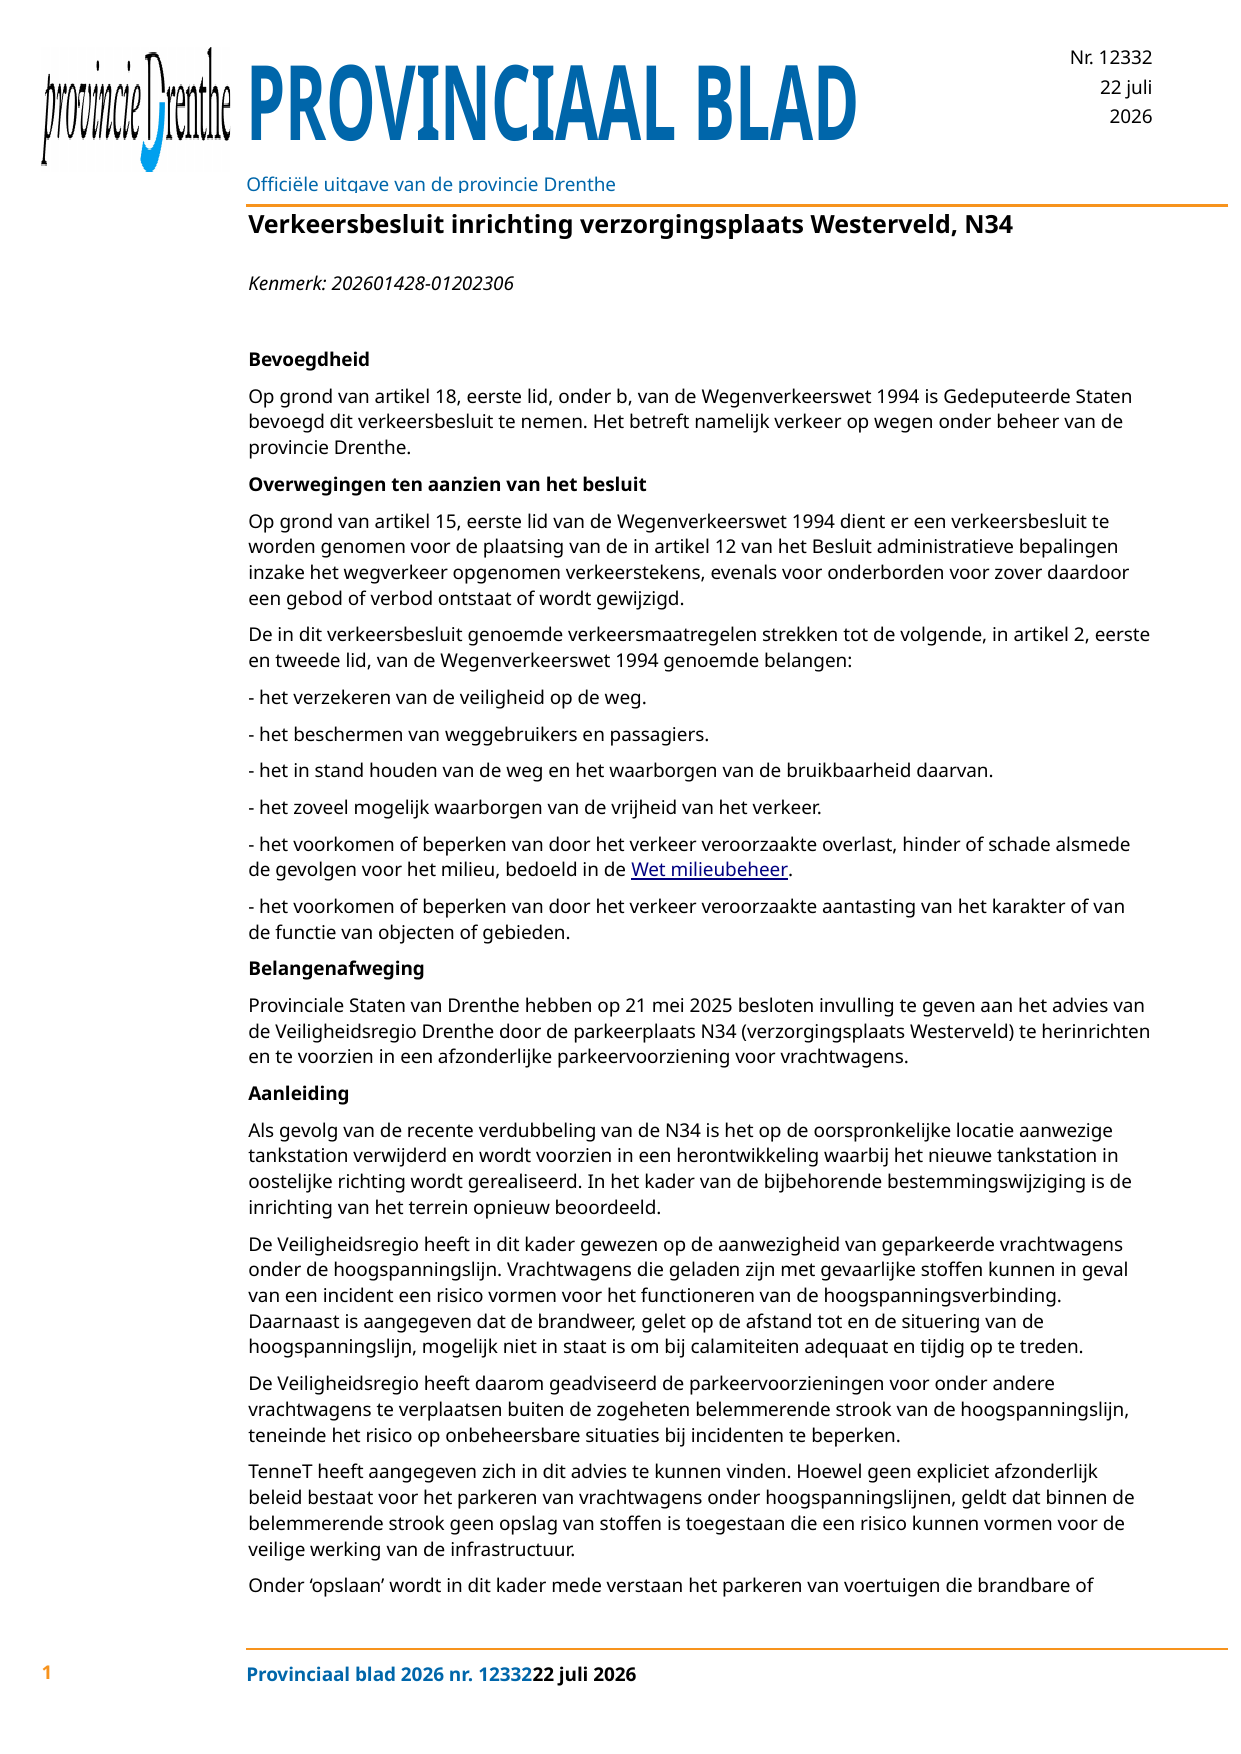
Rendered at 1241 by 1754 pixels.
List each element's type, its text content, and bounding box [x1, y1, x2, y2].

text - het voorkomen of beperken van door het verkeer veroorzaakte overlast, hinder of schade alsmede de gevolgen voor het milieu, bedoeld in de Wet milieubeheer. [248, 831, 1152, 882]
text Onder ‘opslaan’ wordt in dit kader mede verstaan het parkeren van voertuigen die brandbare of [248, 1572, 1152, 1598]
text Bevoegdheid [248, 346, 1152, 372]
text De Veiligheidsregio heeft in dit kader gewezen op de aanwezigheid van geparkeerde vrachtwagens onder de hoogspanningslijn. Vrachtwagens die geladen zijn met gevaarlijke stoffen kunnen in geval van een incident een risico vormen voor het functioneren van de hoogspanningsverbinding. Daarnaast is aangegeven dat de brandweer, gelet op de afstand tot en de situering van de hoogspanningslijn, mogelijk niet in staat is om bij calamiteiten adequaat en tijdig op te treden. [248, 1231, 1152, 1359]
text Belangenafweging [248, 956, 1152, 981]
text Op grond van artikel 18, eerste lid, onder b, van de Wegenverkeerswet 1994 is Gedeputeerde Staten bevoegd dit verkeersbesluit te nemen. Het betreft namelijk verkeer op wegen onder beheer van de provincie Drenthe. [248, 383, 1152, 460]
text - het beschermen van weggebruikers en passagiers. [248, 721, 1152, 746]
text Aanleiding [248, 1080, 1152, 1106]
text - het voorkomen of beperken van door het verkeer veroorzaakte aantasting van het karakter of van de functie van objecten of gebieden. [248, 893, 1152, 944]
text Overwegingen ten aanzien van het besluit [248, 471, 1152, 497]
text De in dit verkeersbesluit genoemde verkeersmaatregelen strekken tot de volgende, in artikel 2, eerste en tweede lid, van de Wegenverkeerswet 1994 genoemde belangen: [248, 622, 1152, 673]
text Kenmerk: 202601428-01202306 [248, 270, 1152, 296]
text TenneT heeft aangegeven zich in dit advies te kunnen vinden. Hoewel geen expliciet afzonderlijk beleid bestaat voor het parkeren van vrachtwagens onder hoogspanningslijnen, geldt dat binnen de belemmerende strook geen opslag van stoffen is toegestaan die een risico kunnen vormen voor de veilige werking van de infrastructuur. [248, 1458, 1152, 1561]
text Op grond van artikel 15, eerste lid van de Wegenverkeerswet 1994 dient er een verkeersbesluit te worden genomen voor de plaatsing van de in artikel 12 van het Besluit administratieve bepalingen inzake het wegverkeer opgenomen verkeerstekens, evenals voor onderborden voor zover daardoor een gebod of verbod ontstaat of wordt gewijzigd. [248, 508, 1152, 611]
text - het in stand houden van de weg en het waarborgen van de bruikbaarheid daarvan. [248, 757, 1152, 783]
picture [41, 47, 231, 172]
text Provinciale Staten van Drenthe hebben op 21 mei 2025 besloten invulling te geven aan het advies van de Veiligheidsregio Drenthe door de parkeerplaats N34 (verzorgingsplaats Westerveld) te herinrichten en te voorzien in een afzonderlijke parkeervoorziening voor vrachtwagens. [248, 992, 1152, 1069]
text - het verzekeren van de veiligheid op de weg. [248, 684, 1152, 710]
text De Veiligheidsregio heeft daarom geadviseerd de parkeervoorzieningen voor onder andere vrachtwagens te verplaatsen buiten de zogeheten belemmerende strook van de hoogspanningslijn, teneinde het risico op onbeheersbare situaties bij incidenten te beperken. [248, 1370, 1152, 1448]
text Verkeersbesluit inrichting verzorgingsplaats Westerveld, N34 [248, 207, 1152, 241]
text Als gevolg van de recente verdubbeling van de N34 is het op de oorspronkelijke locatie aanwezige tankstation verwijderd en wordt voorzien in een herontwikkeling waarbij het nieuwe tankstation in oostelijke richting wordt gerealiseerd. In het kader van de bijbehorende bestemmingswijziging is de inrichting van het terrein opnieuw beoordeeld. [248, 1117, 1152, 1220]
text - het zoveel mogelijk waarborgen van de vrijheid van het verkeer. [248, 794, 1152, 820]
